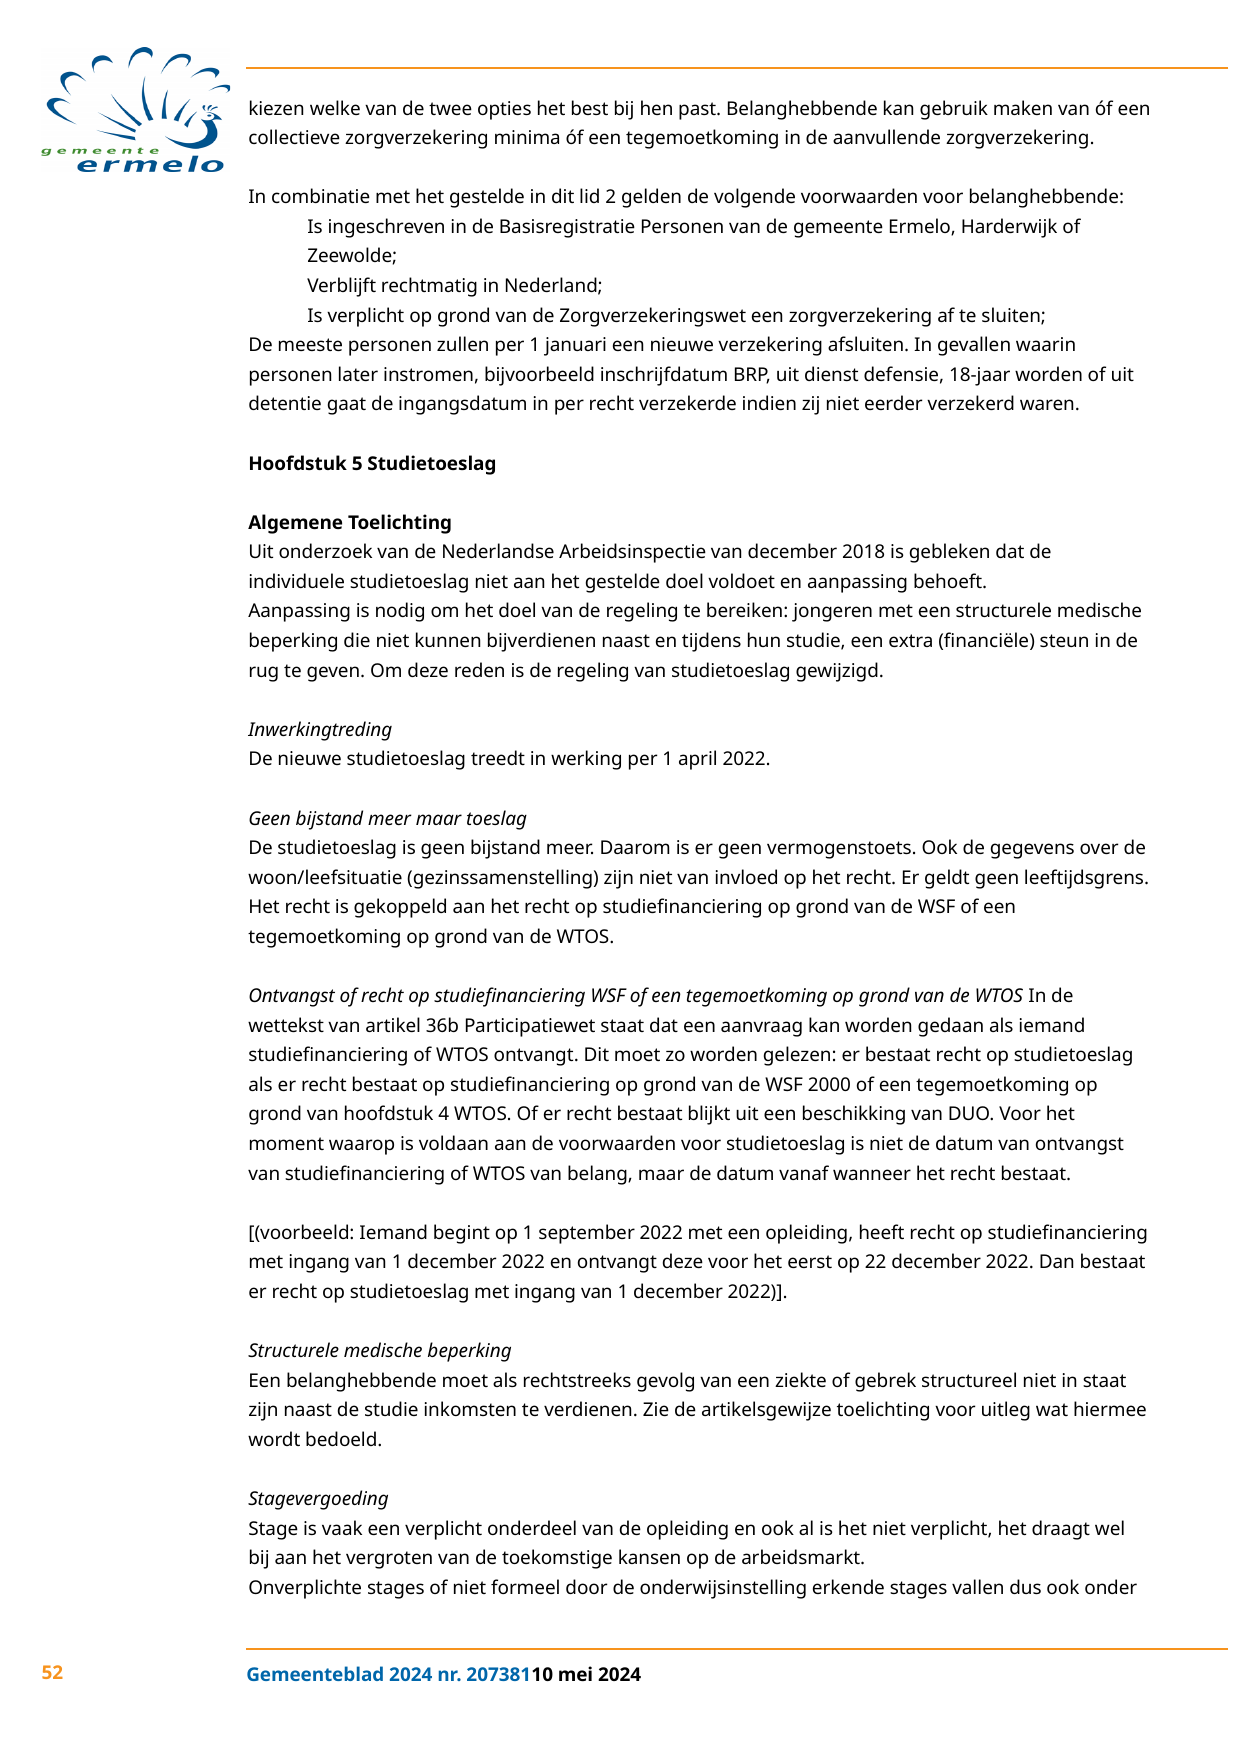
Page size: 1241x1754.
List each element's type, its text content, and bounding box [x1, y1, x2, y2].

text Geen bijstand meer maar toeslag [248, 805, 1152, 831]
text Stagevergoeding [248, 1485, 1152, 1511]
text Onverplichte stages of niet formeel door de onderwijsinstelling erkende stages vallen dus ook onder [248, 1574, 1152, 1600]
text Stage is vaak een verplicht onderdeel van de opleiding en ook al is het niet verplicht, het draagt wel bij aan het vergroten van de toekomstige kansen op de arbeidsmarkt. [248, 1515, 1152, 1570]
text Uit onderzoek van de Nederlandse Arbeidsinspectie van december 2018 is gebleken dat de individuele studietoeslag niet aan het gestelde doel voldoet en aanpassing behoeft. [248, 538, 1152, 594]
text De studietoeslag is geen bijstand meer. Daarom is er geen vermogenstoets. Ook de gegevens over de woon/leefsituatie (gezinssamenstelling) zijn niet van invloed op het recht. Er geldt geen leeftijdsgrens. Het recht is gekoppeld aan het recht op studiefinanciering op grond van de WSF of een tegemoetkoming op grond van de WTOS. [248, 834, 1152, 949]
text [(voorbeeld: Iemand begint op 1 september 2022 met een opleiding, heeft recht op studiefinanciering met ingang van 1 december 2022 en ontvangt deze voor het eerst op 22 december 2022. Dan bestaat er recht op studietoeslag met ingang van 1 december 2022)]. [248, 1219, 1152, 1304]
text In combinatie met het gestelde in dit lid 2 gelden de volgende voorwaarden voor belanghebbende: [248, 183, 1152, 209]
text Inwerkingtreding [248, 716, 1152, 742]
text Structurele medische beperking [248, 1337, 1152, 1363]
list Is ingeschreven in de Basisregistratie Personen van de gemeente Ermelo, Harderwijk of Zeewolde; [248, 213, 1152, 268]
list Is verplicht op grond van de Zorgverzekeringswet een zorgverzekering af te sluiten; [248, 302, 1152, 328]
text Algemene Toelichting [248, 509, 1152, 535]
picture [41, 47, 231, 172]
text Een belanghebbende moet als rechtstreeks gevolg van een ziekte of gebrek structureel niet in staat zijn naast de studie inkomsten te verdienen. Zie de artikelsgewijze toelichting voor uitleg wat hiermee wordt bedoeld. [248, 1367, 1152, 1452]
text Hoofdstuk 5 Studietoeslag [248, 450, 1152, 476]
text kiezen welke van de twee opties het best bij hen past. Belanghebbende kan gebruik maken van óf een collectieve zorgverzekering minima óf een tegemoetkoming in de aanvullende zorgverzekering. [248, 95, 1152, 150]
text Aanpassing is nodig om het doel van de regeling te bereiken: jongeren met een structurele medische beperking die niet kunnen bijverdienen naast en tijdens hun studie, een extra (financiële) steun in de rug te geven. Om deze reden is de regeling van studietoeslag gewijzigd. [248, 598, 1152, 683]
text Ontvangst of recht op studiefinanciering WSF of een tegemoetkoming op grond van de WTOS In de wettekst van artikel 36b Participatiewet staat dat een aanvraag kan worden gedaan als iemand studiefinanciering of WTOS ontvangt. Dit moet zo worden gelezen: er bestaat recht op studietoeslag als er recht bestaat op studiefinanciering op grond van de WSF 2000 of een tegemoetkoming op grond van hoofdstuk 4 WTOS. Of er recht bestaat blijkt uit een beschikking van DUO. Voor het moment waarop is voldaan aan de voorwaarden voor studietoeslag is niet de datum van ontvangst van studiefinanciering of WTOS van belang, maar de datum vanaf wanneer het recht bestaat. [248, 982, 1152, 1186]
text De nieuwe studietoeslag treedt in werking per 1 april 2022. [248, 746, 1152, 771]
list Verblijft rechtmatig in Nederland; [248, 272, 1152, 298]
text De meeste personen zullen per 1 januari een nieuwe verzekering afsluiten. In gevallen waarin personen later instromen, bijvoorbeeld inschrijfdatum BRP, uit dienst defensie, 18-jaar worden of uit detentie gaat de ingangsdatum in per recht verzekerde indien zij niet eerder verzekerd waren. [248, 331, 1152, 416]
